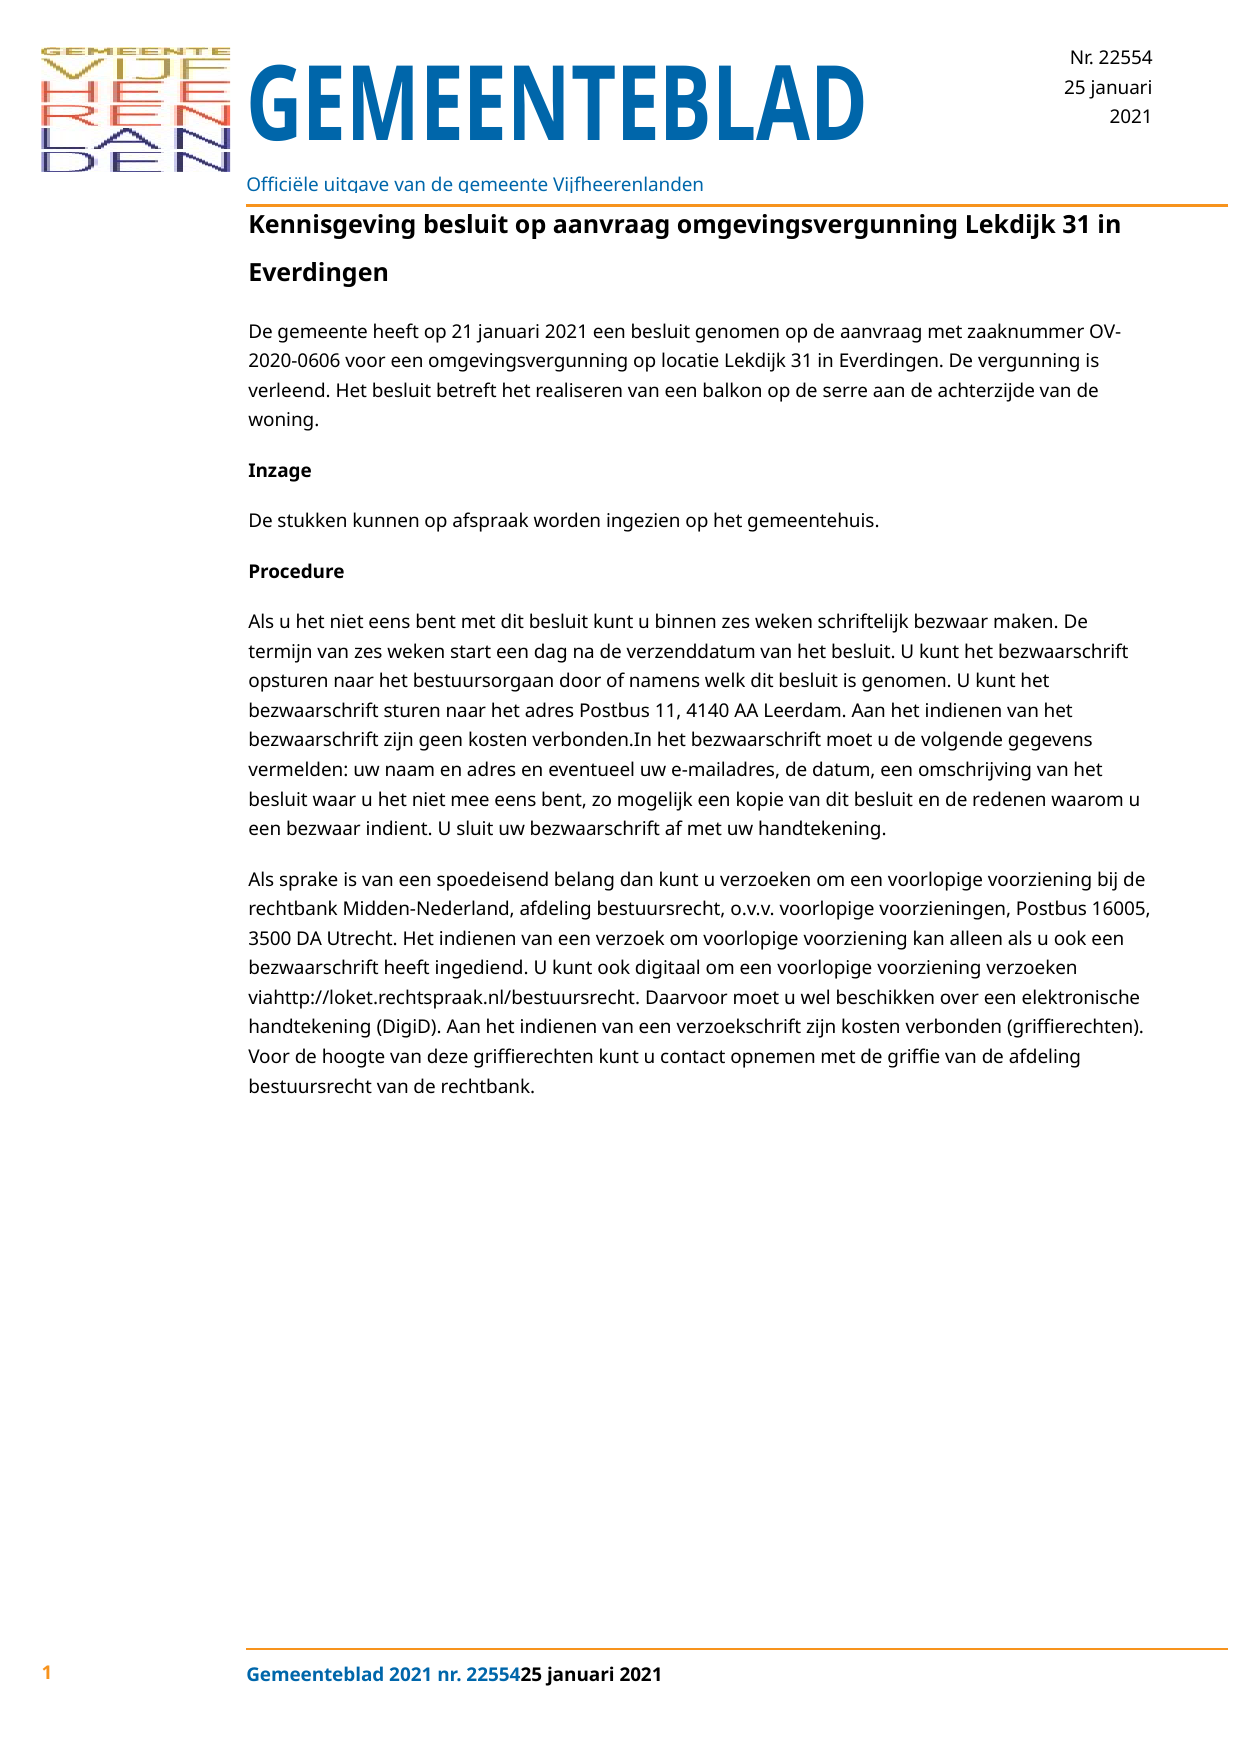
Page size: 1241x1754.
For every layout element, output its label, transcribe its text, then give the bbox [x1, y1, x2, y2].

text Inzage [248, 457, 1152, 483]
picture [41, 47, 231, 172]
text De stukken kunnen op afspraak worden ingezien op het gemeentehuis. [248, 507, 1152, 533]
text Kennisgeving besluit op aanvraag omgevingsvergunning Lekdijk 31 in Everdingen [248, 207, 1152, 288]
text Procedure [248, 558, 1152, 584]
text Als u het niet eens bent met dit besluit kunt u binnen zes weken schriftelijk bezwaar maken. De termijn van zes weken start een dag na de verzenddatum van het besluit. U kunt het bezwaarschrift opsturen naar het bestuursorgaan door of namens welk dit besluit is genomen. U kunt het bezwaarschrift sturen naar het adres Postbus 11, 4140 AA Leerdam. Aan het indienen van het bezwaarschrift zijn geen kosten verbonden.In het bezwaarschrift moet u de volgende gegevens vermelden: uw naam en adres en eventueel uw e-mailadres, de datum, een omschrijving van het besluit waar u het niet mee eens bent, zo mogelijk een kopie van dit besluit en de redenen waarom u een bezwaar indient. U sluit uw bezwaarschrift af met uw handtekening. [248, 608, 1152, 841]
text Als sprake is van een spoedeisend belang dan kunt u verzoeken om een voorlopige voorziening bij de rechtbank Midden-Nederland, afdeling bestuursrecht, o.v.v. voorlopige voorzieningen, Postbus 16005, 3500 DA Utrecht. Het indienen van een verzoek om voorlopige voorziening kan alleen als u ook een bezwaarschrift heeft ingediend. U kunt ook digitaal om een voorlopige voorziening verzoeken viahttp://loket.rechtspraak.nl/bestuursrecht. Daarvoor moet u wel beschikken over een elektronische handtekening (DigiD). Aan het indienen van een verzoekschrift zijn kosten verbonden (griffierechten). Voor de hoogte van deze griffierechten kunt u contact opnemen met de griffie van de afdeling bestuursrecht van de rechtbank. [248, 866, 1152, 1099]
text De gemeente heeft op 21 januari 2021 een besluit genomen op de aanvraag met zaaknummer OV-2020-0606 voor een omgevingsvergunning op locatie Lekdijk 31 in Everdingen. De vergunning is verleend. Het besluit betreft het realiseren van een balkon op de serre aan de achterzijde van de woning. [248, 318, 1152, 432]
